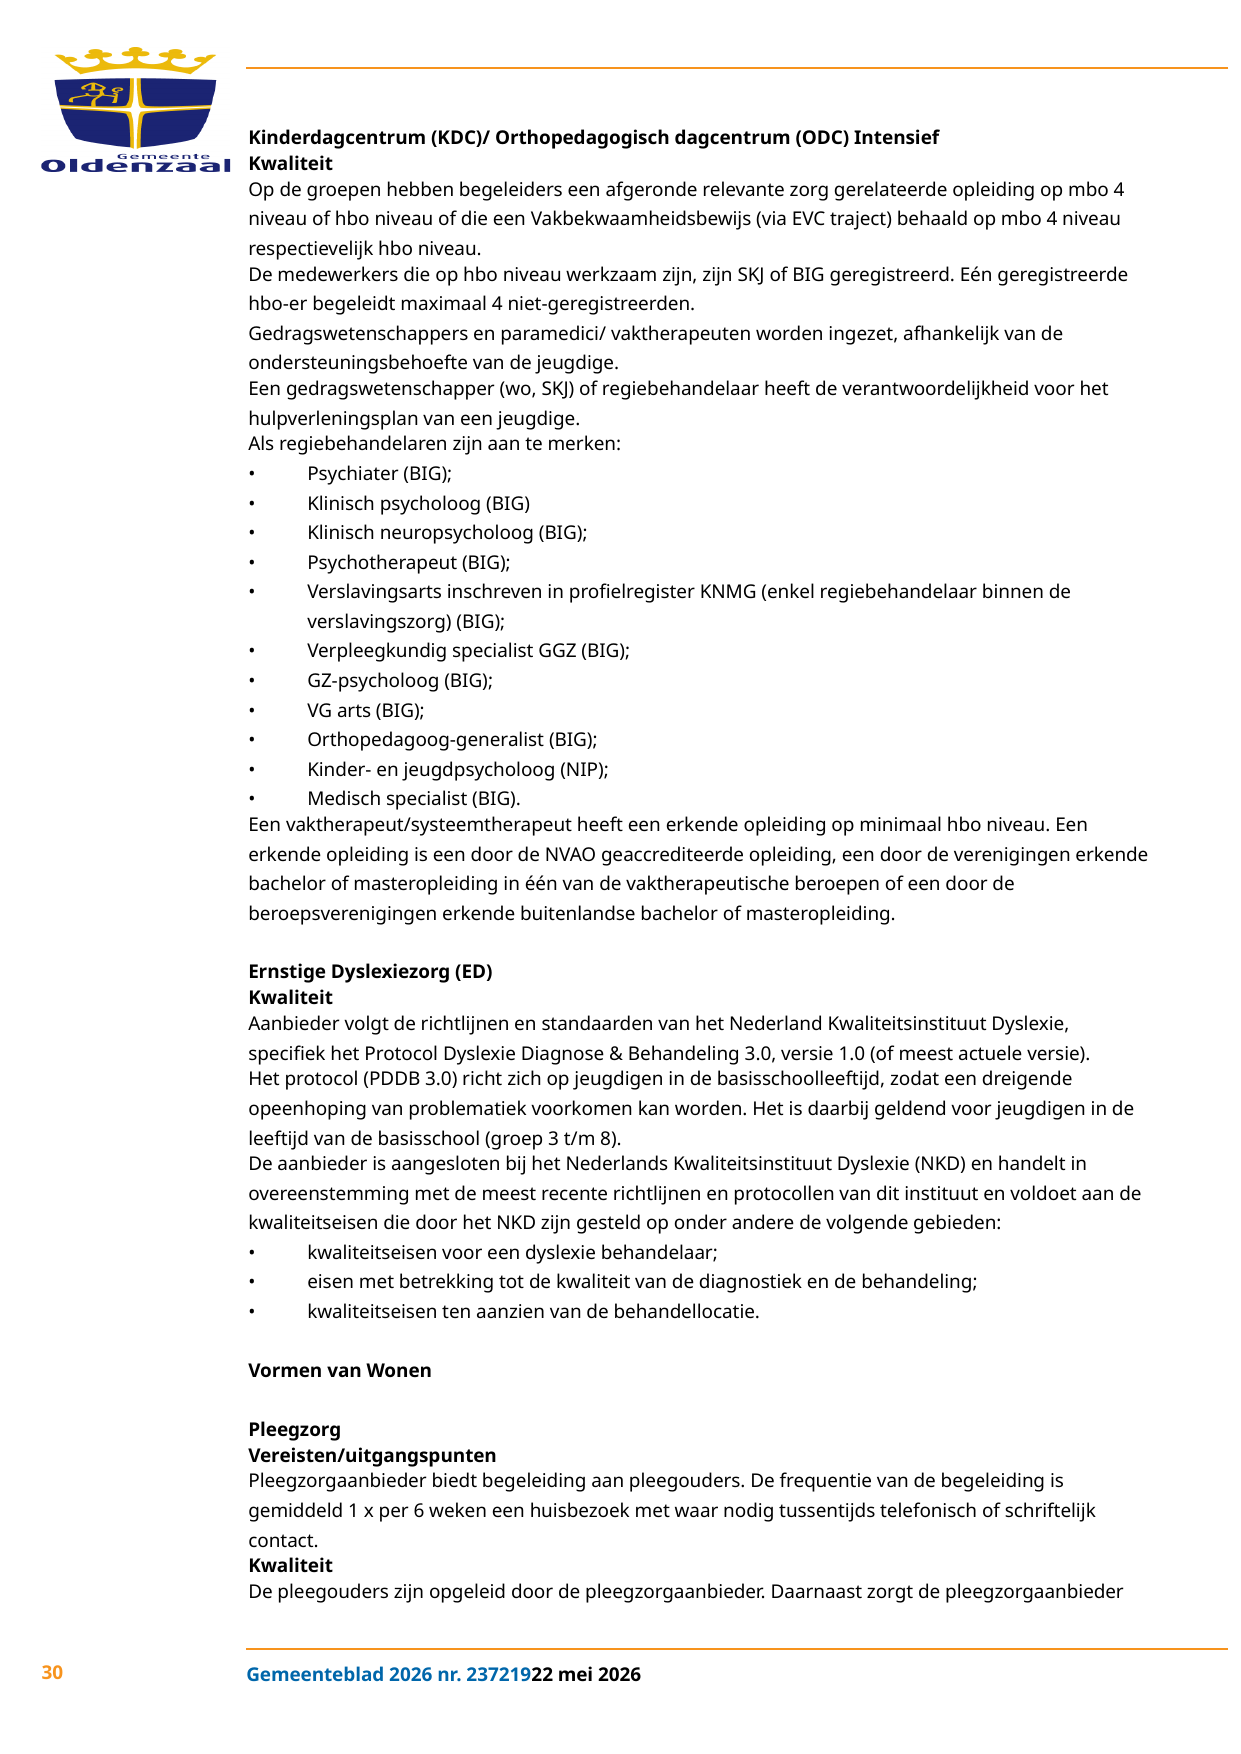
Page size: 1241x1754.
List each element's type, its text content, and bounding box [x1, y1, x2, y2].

table_header Ernstige Dyslexiezorg (ED) [248, 959, 1152, 984]
table_cell Het protocol (PDDB 3.0) richt zich op jeugdigen in de basisschoolleeftijd, zodat een dreigende opeenhoping van problematiek voorkomen kan worden. Het is daarbij geldend voor jeugdigen in de leeftijd van de basisschool (groep 3 t/m 8). [248, 1066, 1152, 1150]
table_cell Een vaktherapeut/systeemtherapeut heeft een erkende opleiding op minimaal hbo niveau. Een erkende opleiding is een door de NVAO geaccrediteerde opleiding, een door de verenigingen erkende bachelor of masteropleiding in één van de vaktherapeutische beroepen of een door de beroepsverenigingen erkende buitenlandse bachelor of masteropleiding. [248, 811, 1152, 926]
table_cell Aanbieder volgt de richtlijnen en standaarden van het Nederland Kwaliteitsinstituut Dyslexie, specifiek het Protocol Dyslexie Diagnose & Behandeling 3.0, versie 1.0 (of meest actuele versie). [248, 1010, 1152, 1066]
table_cell De aanbieder is aangesloten bij het Nederlands Kwaliteitsinstituut Dyslexie (NKD) en handelt in overeenstemming met de meest recente richtlijnen en protocollen van dit instituut en voldoet aan de kwaliteitseisen die door het NKD zijn gesteld op onder andere de volgende gebieden: kwaliteitseisen voor een dyslexie behandelaar; eisen met betrekking tot de kwaliteit van de diagnostiek en de behandeling; kwaliteitseisen ten aanzien van de behandellocatie. [248, 1150, 1152, 1324]
table_cell Vereisten/uitgangspunten [248, 1442, 1152, 1468]
table_cell De medewerkers die op hbo niveau werkzaam zijn, zijn SKJ of BIG geregistreerd. Eén geregistreerde hbo-er begeleidt maximaal 4 niet-geregistreerden. Gedragswetenschappers en paramedici/ vaktherapeuten worden ingezet, afhankelijk van de ondersteuningsbehoefte van de jeugdige. [248, 261, 1152, 375]
table_cell Kwaliteit [248, 985, 1152, 1010]
table_cell Kwaliteit [248, 150, 1152, 176]
table_cell Pleegzorgaanbieder biedt begeleiding aan pleegouders. De frequentie van de begeleiding is gemiddeld 1 x per 6 weken een huisbezoek met waar nodig tussentijds telefonisch of schriftelijk contact. [248, 1468, 1152, 1552]
table_cell Als regiebehandelaren zijn aan te merken: Psychiater (BIG); Klinisch psycholoog (BIG) Klinisch neuropsycholoog (BIG); Psychotherapeut (BIG); Verslavingsarts inschreven in profielregister KNMG (enkel regiebehandelaar binnen de verslavingszorg) (BIG); Verpleegkundig specialist GGZ (BIG); GZ-psycholoog (BIG); VG arts (BIG); Orthopedagoog-generalist (BIG); Kinder- en jeugdpsycholoog (NIP); Medisch specialist (BIG). [248, 431, 1152, 811]
table_cell Op de groepen hebben begeleiders een afgeronde relevante zorg gerelateerde opleiding op mbo 4 niveau of hbo niveau of die een Vakbekwaamheidsbewijs (via EVC traject) behaald op mbo 4 niveau respectievelijk hbo niveau. [248, 176, 1152, 261]
picture [41, 47, 231, 172]
table_cell Een gedragswetenschapper (wo, SKJ) of regiebehandelaar heeft de verantwoordelijkheid voor het hulpverleningsplan van een jeugdige. [248, 375, 1152, 431]
table_header Pleegzorg [248, 1416, 1152, 1442]
text Vormen van Wonen [248, 1357, 1152, 1383]
table_cell De pleegouders zijn opgeleid door de pleegzorgaanbieder. Daarnaast zorgt de pleegzorgaanbieder [248, 1578, 1152, 1604]
table_header Kinderdagcentrum (KDC)/ Orthopedagogisch dagcentrum (ODC) Intensief [248, 125, 1152, 150]
table_cell Kwaliteit [248, 1553, 1152, 1578]
